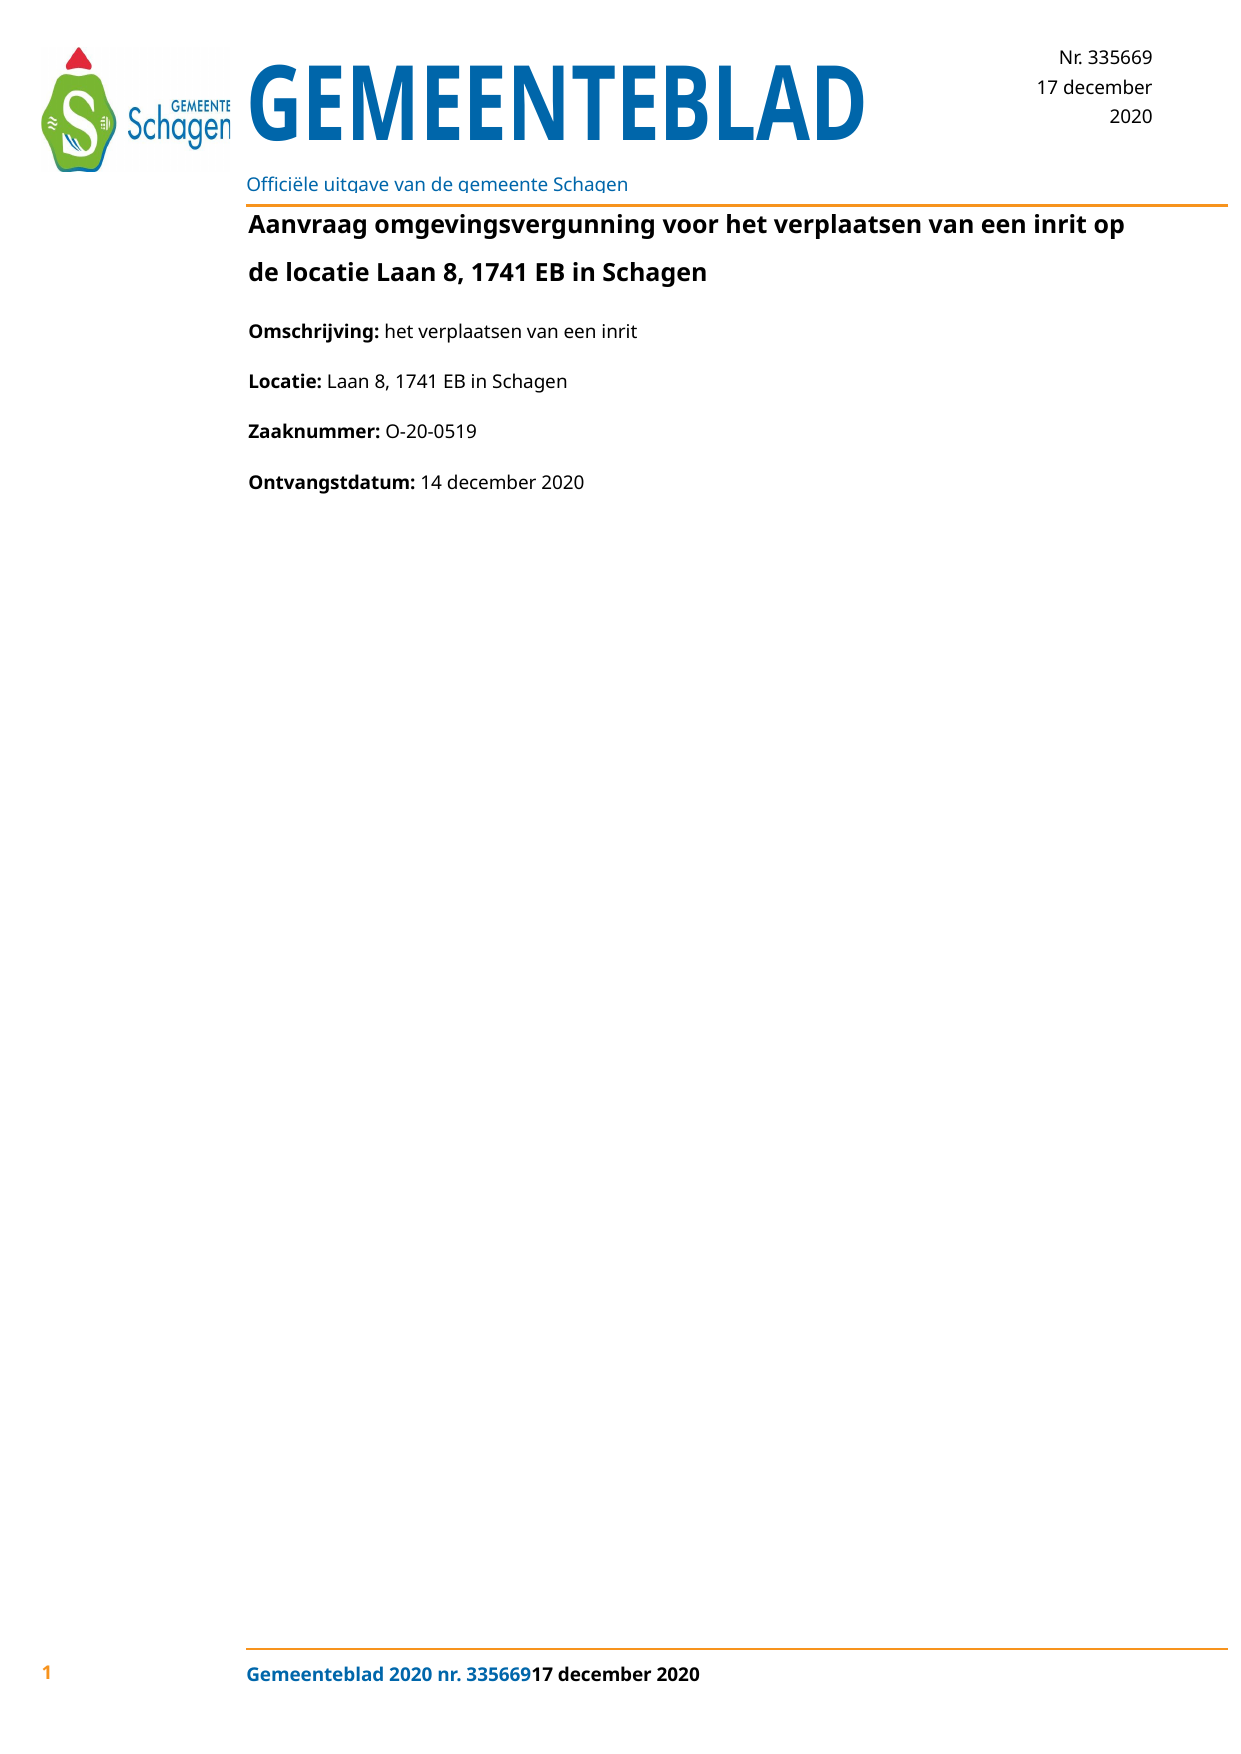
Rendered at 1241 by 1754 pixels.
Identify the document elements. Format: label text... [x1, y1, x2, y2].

text Aanvraag omgevingsvergunning voor het verplaatsen van een inrit op de locatie Laan 8, 1741 EB in Schagen [248, 207, 1152, 288]
text Omschrijving: het verplaatsen van een inrit [248, 318, 1152, 344]
text Locatie: Laan 8, 1741 EB in Schagen [248, 368, 1152, 394]
text Ontvangstdatum: 14 december 2020 [248, 469, 1152, 495]
text Zaaknummer: O-20-0519 [248, 419, 1152, 444]
picture [41, 47, 231, 172]
